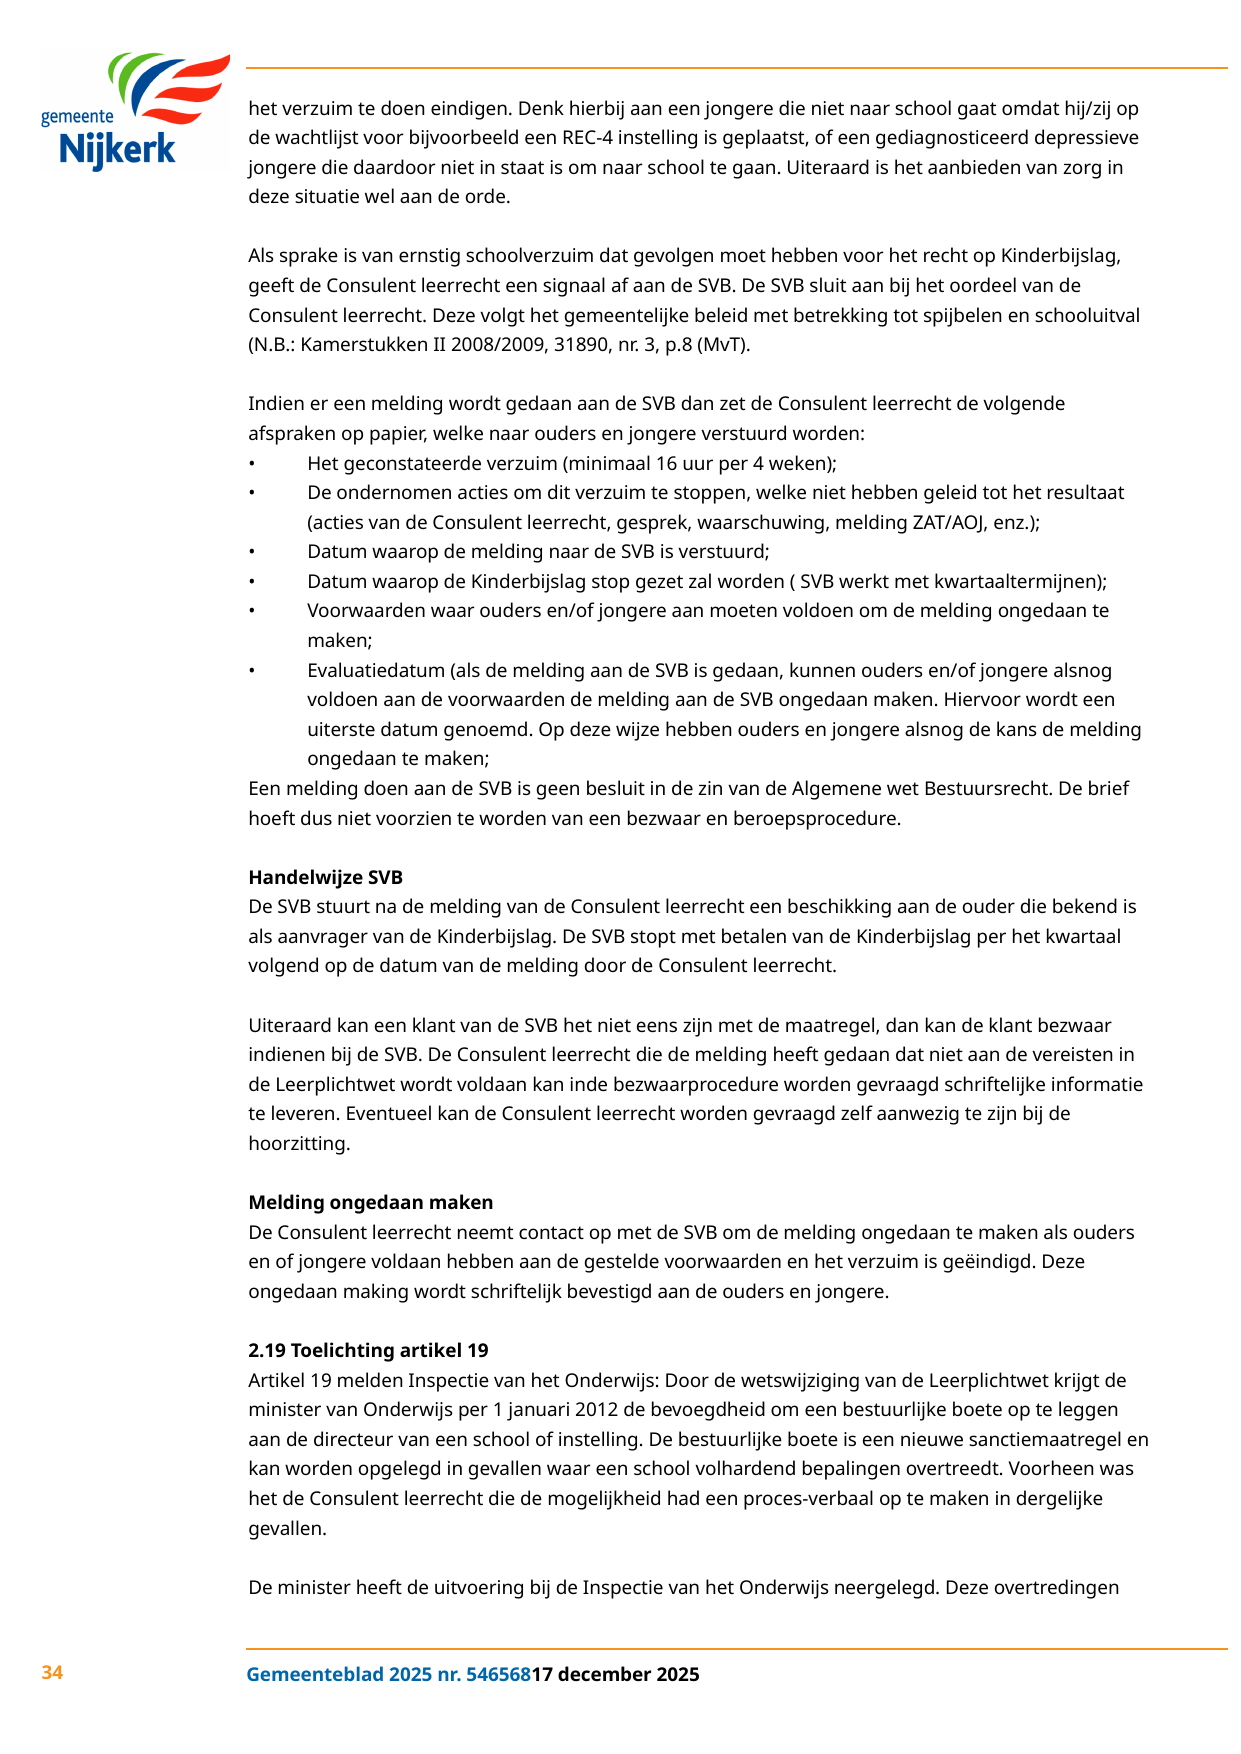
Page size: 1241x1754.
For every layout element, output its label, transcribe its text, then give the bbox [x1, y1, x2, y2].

list Datum waarop de melding naar de SVB is verstuurd; [248, 538, 1152, 564]
text 2.19 Toelichting artikel 19 [248, 1337, 1152, 1363]
text De Consulent leerrecht neemt contact op met de SVB om de melding ongedaan te maken als ouders en of jongere voldaan hebben aan de gestelde voorwaarden en het verzuim is geëindigd. Deze ongedaan making wordt schriftelijk bevestigd aan de ouders en jongere. [248, 1219, 1152, 1304]
list Het geconstateerde verzuim (minimaal 16 uur per 4 weken); [248, 450, 1152, 476]
text Handelwijze SVB [248, 864, 1152, 890]
text Als sprake is van ernstig schoolverzuim dat gevolgen moet hebben voor het recht op Kinderbijslag, geeft de Consulent leerrecht een signaal af aan de SVB. De SVB sluit aan bij het oordeel van de Consulent leerrecht. Deze volgt het gemeentelijke beleid met betrekking tot spijbelen en schooluitval (N.B.: Kamerstukken II 2008/2009, 31890, nr. 3, p.8 (MvT). [248, 243, 1152, 357]
text Een melding doen aan de SVB is geen besluit in de zin van de Algemene wet Bestuursrecht. De brief hoeft dus niet voorzien te worden van een bezwaar en beroepsprocedure. [248, 775, 1152, 831]
text Melding ongedaan maken [248, 1189, 1152, 1215]
list De ondernomen acties om dit verzuim te stoppen, welke niet hebben geleid tot het resultaat (acties van de Consulent leerrecht, gesprek, waarschuwing, melding ZAT/AOJ, enz.); [248, 479, 1152, 535]
text Indien er een melding wordt gedaan aan de SVB dan zet de Consulent leerrecht de volgende afspraken op papier, welke naar ouders en jongere verstuurd worden: [248, 391, 1152, 446]
text Artikel 19 melden Inspectie van het Onderwijs: Door de wetswijziging van de Leerplichtwet krijgt de minister van Onderwijs per 1 januari 2012 de bevoegdheid om een bestuurlijke boete op te leggen aan de directeur van een school of instelling. De bestuurlijke boete is een nieuwe sanctiemaatregel en kan worden opgelegd in gevallen waar een school volhardend bepalingen overtreedt. Voorheen was het de Consulent leerrecht die de mogelijkheid had een proces-verbaal op te maken in dergelijke gevallen. [248, 1367, 1152, 1541]
picture [41, 47, 231, 172]
text De SVB stuurt na de melding van de Consulent leerrecht een beschikking aan de ouder die bekend is als aanvrager van de Kinderbijslag. De SVB stopt met betalen van de Kinderbijslag per het kwartaal volgend op de datum van de melding door de Consulent leerrecht. [248, 893, 1152, 978]
text De minister heeft de uitvoering bij de Inspectie van het Onderwijs neergelegd. Deze overtredingen [248, 1574, 1152, 1600]
list Voorwaarden waar ouders en/of jongere aan moeten voldoen om de melding ongedaan te maken; [248, 598, 1152, 653]
text Uiteraard kan een klant van de SVB het niet eens zijn met de maatregel, dan kan de klant bezwaar indienen bij de SVB. De Consulent leerrecht die de melding heeft gedaan dat niet aan de vereisten in de Leerplichtwet wordt voldaan kan inde bezwaarprocedure worden gevraagd schriftelijke informatie te leveren. Eventueel kan de Consulent leerrecht worden gevraagd zelf aanwezig te zijn bij de hoorzitting. [248, 1012, 1152, 1156]
list Datum waarop de Kinderbijslag stop gezet zal worden ( SVB werkt met kwartaaltermijnen); [248, 568, 1152, 594]
text het verzuim te doen eindigen. Denk hierbij aan een jongere die niet naar school gaat omdat hij/zij op de wachtlijst voor bijvoorbeeld een REC-4 instelling is geplaatst, of een gediagnosticeerd depressieve jongere die daardoor niet in staat is om naar school te gaan. Uiteraard is het aanbieden van zorg in deze situatie wel aan de orde. [248, 95, 1152, 209]
list Evaluatiedatum (als de melding aan de SVB is gedaan, kunnen ouders en/of jongere alsnog voldoen aan de voorwaarden de melding aan de SVB ongedaan maken. Hiervoor wordt een uiterste datum genoemd. Op deze wijze hebben ouders en jongere alsnog de kans de melding ongedaan te maken; [248, 657, 1152, 771]
